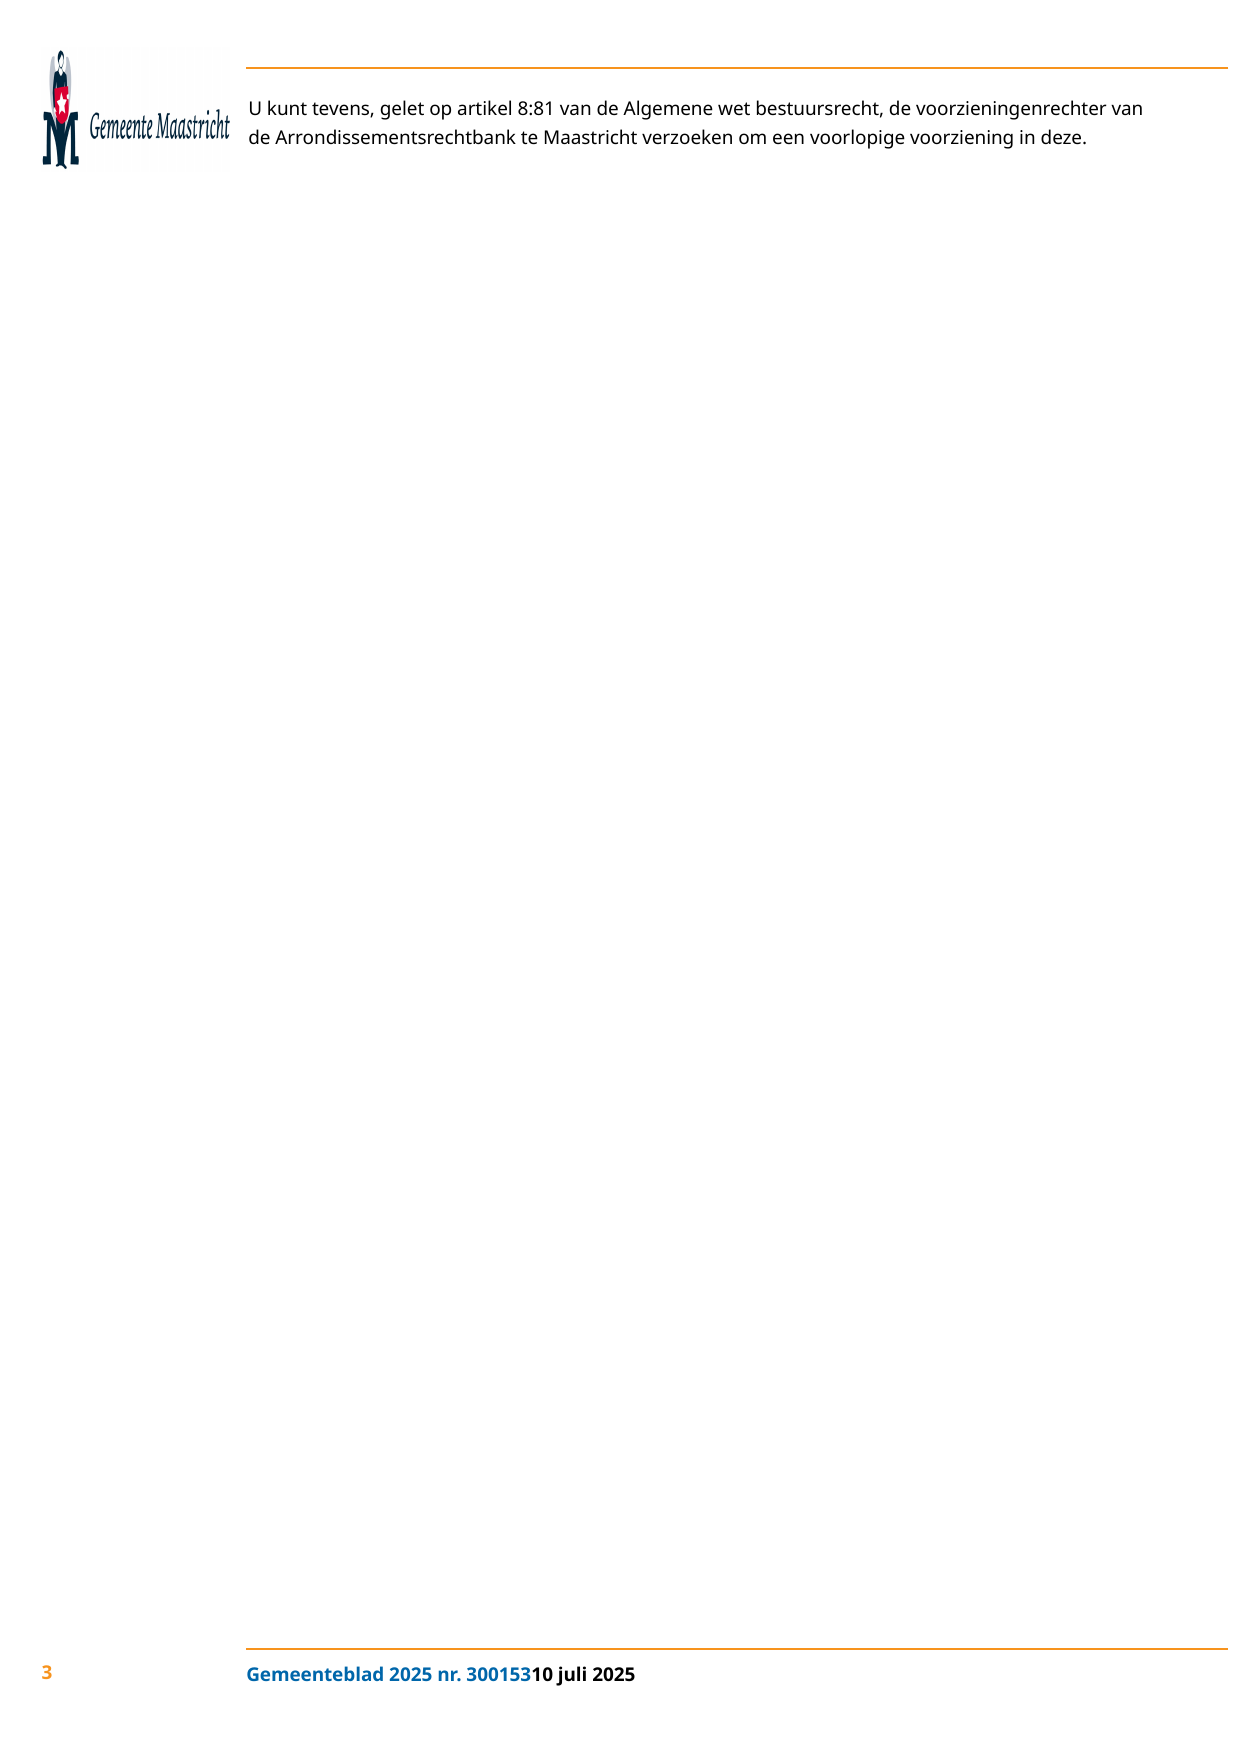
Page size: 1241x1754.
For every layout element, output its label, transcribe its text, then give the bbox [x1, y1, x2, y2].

text U kunt tevens, gelet op artikel 8:81 van de Algemene wet bestuursrecht, de voorzieningenrechter van de Arrondissementsrechtbank te Maastricht verzoeken om een voorlopige voorziening in deze. [248, 95, 1152, 150]
picture [41, 47, 231, 172]
